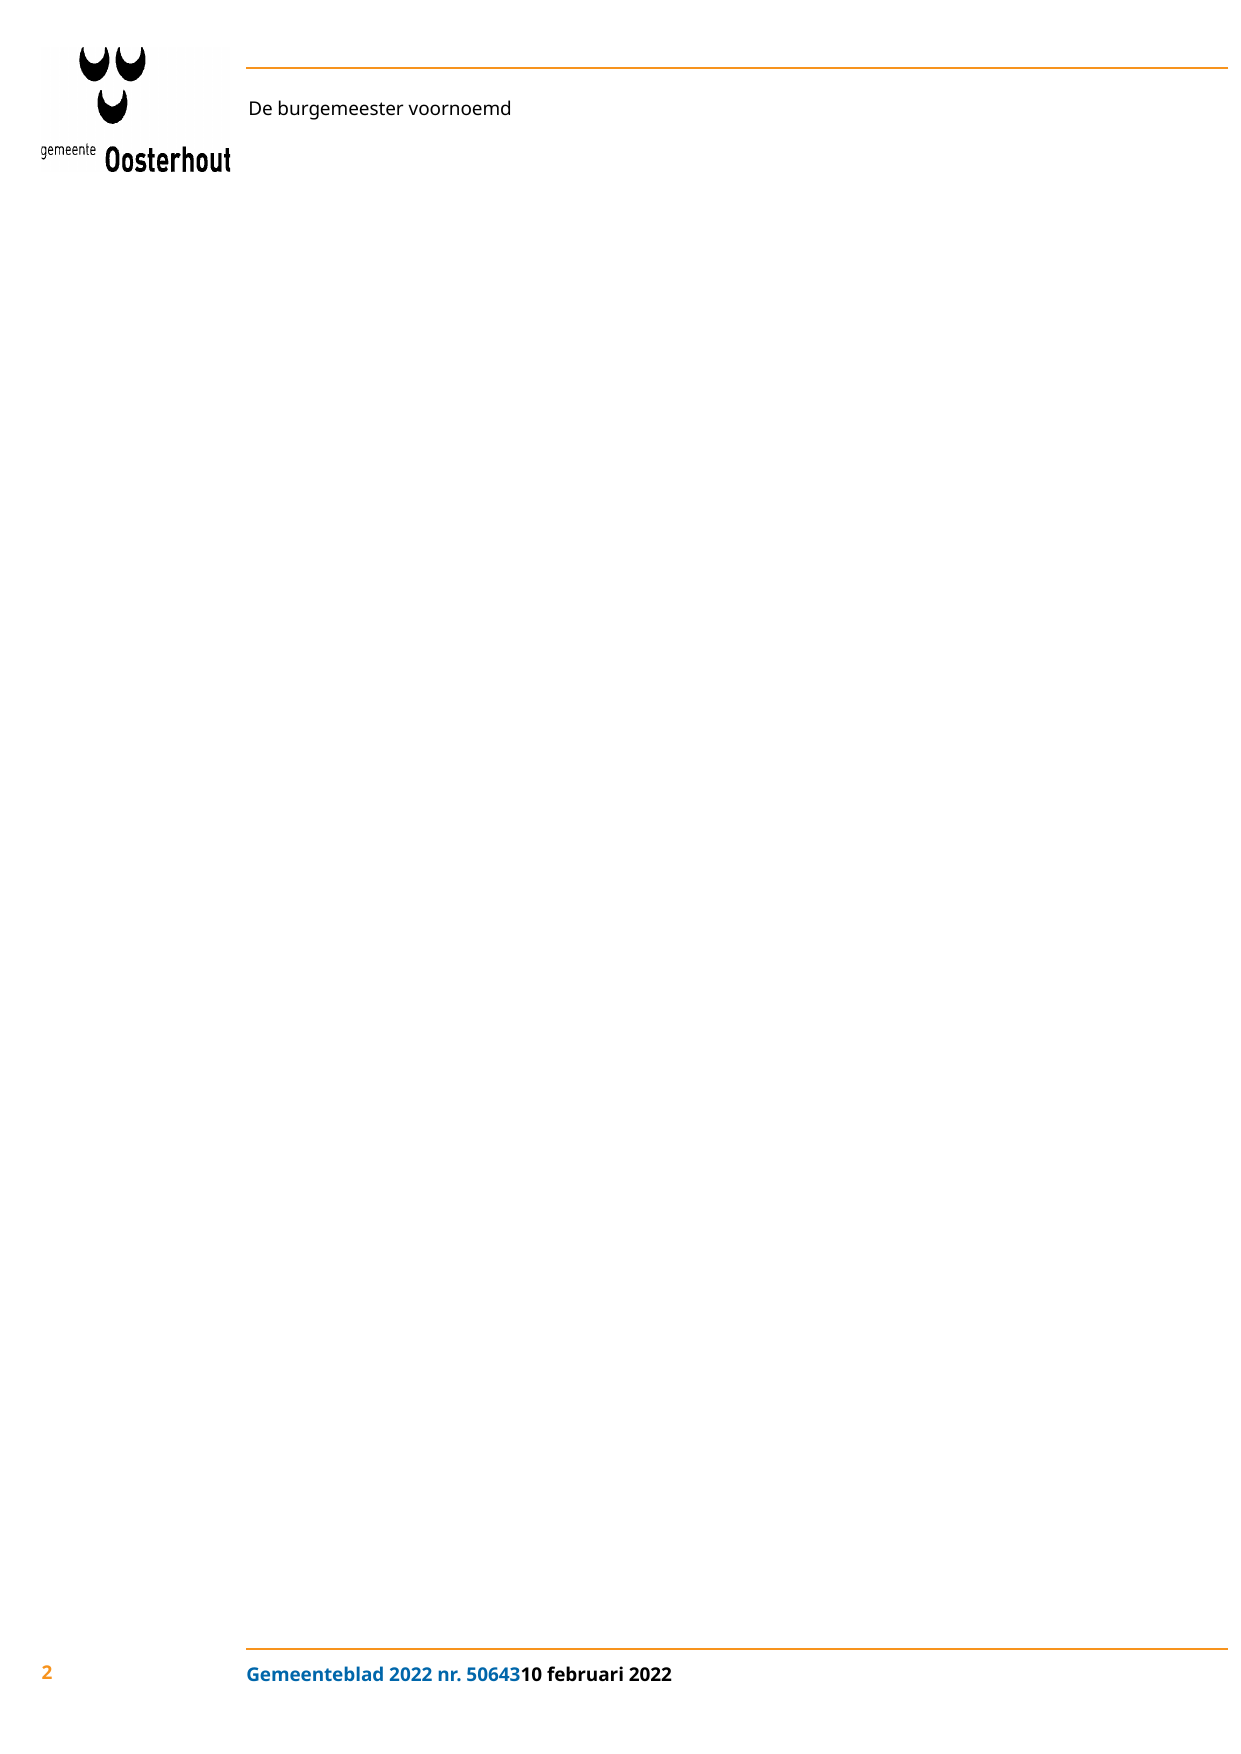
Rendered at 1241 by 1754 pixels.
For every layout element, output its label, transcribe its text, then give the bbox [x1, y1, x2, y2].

text De burgemeester voornoemd [248, 95, 1152, 121]
picture [41, 47, 231, 172]
